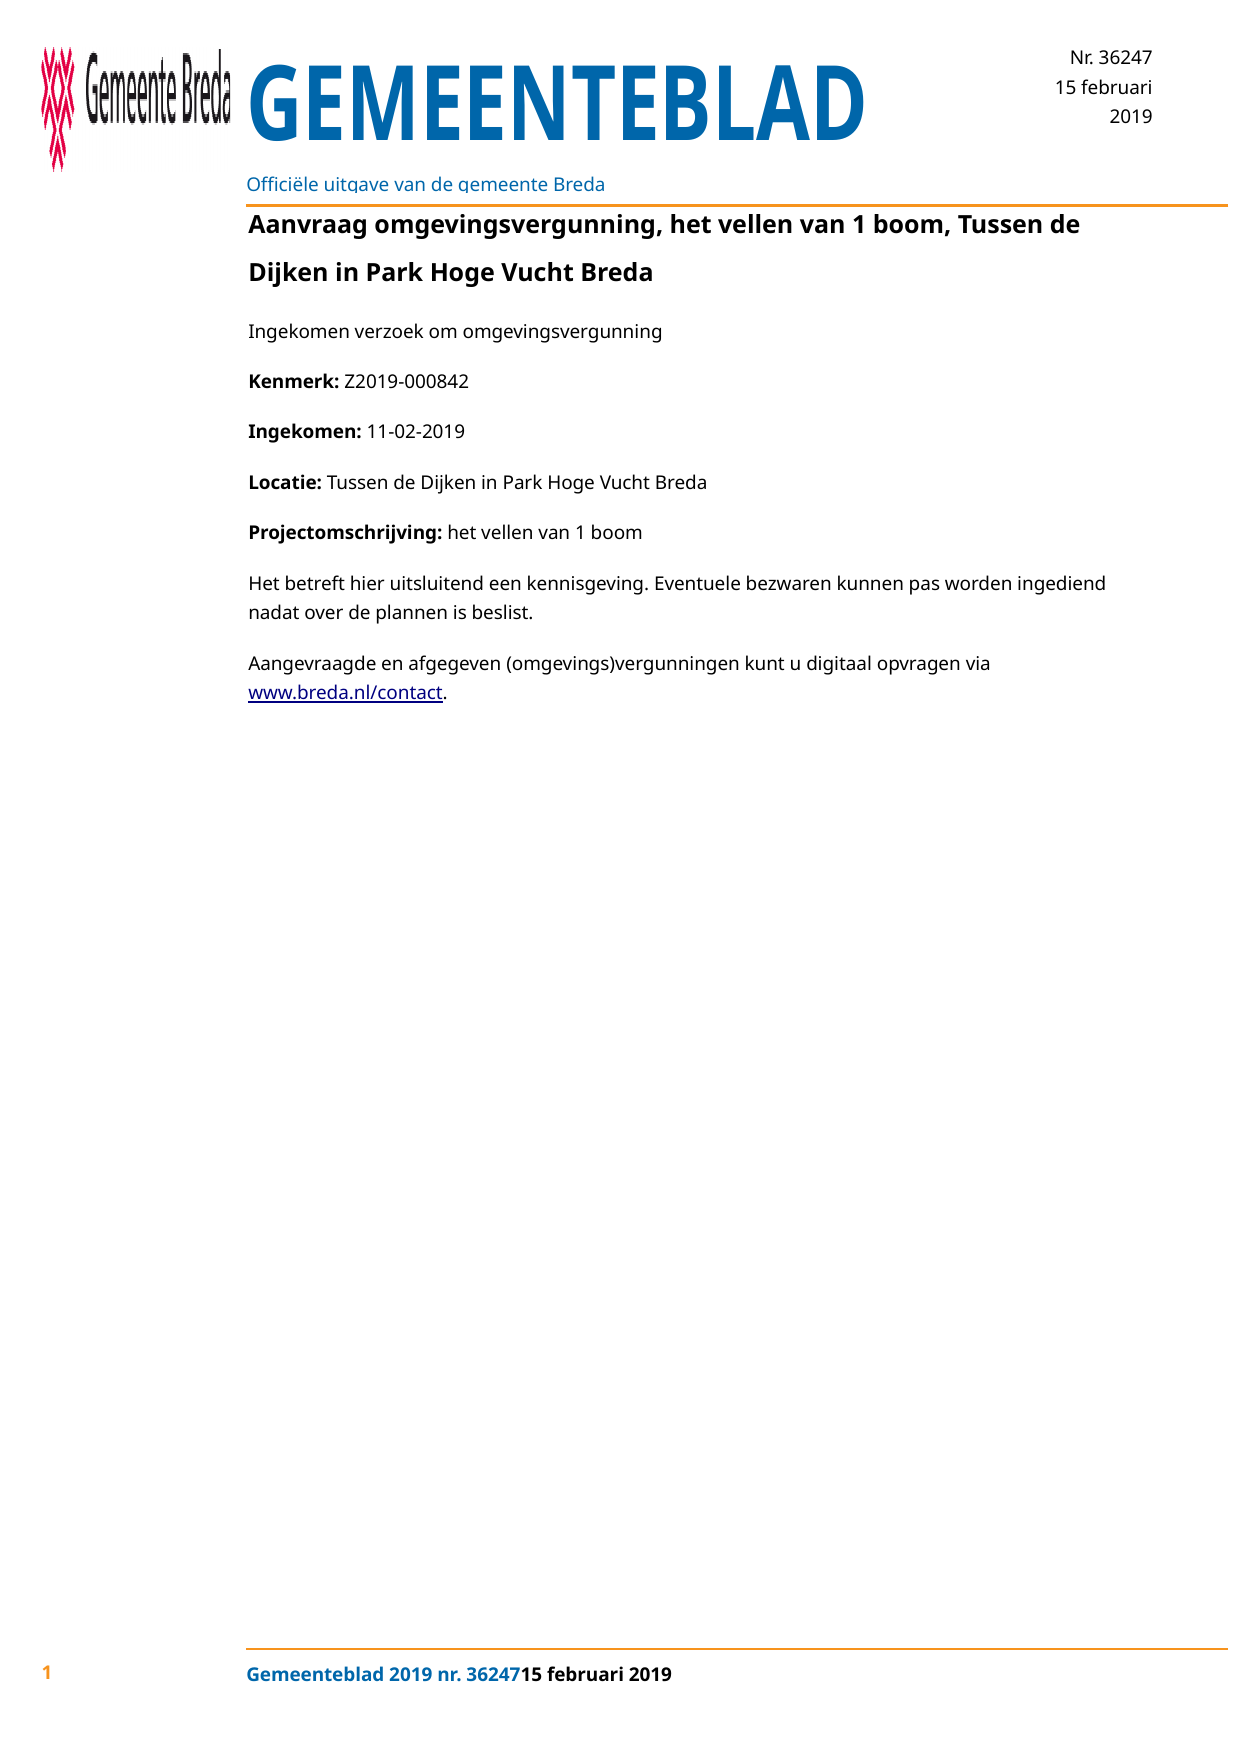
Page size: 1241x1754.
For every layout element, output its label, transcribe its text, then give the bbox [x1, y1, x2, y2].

picture [41, 47, 231, 172]
text Aanvraag omgevingsvergunning, het vellen van 1 boom, Tussen de Dijken in Park Hoge Vucht Breda [248, 207, 1152, 288]
text Aangevraagde en afgegeven (omgevings)vergunningen kunt u digitaal opvragen via www.breda.nl/contact. [248, 650, 1152, 705]
text Ingekomen verzoek om omgevingsvergunning [248, 318, 1152, 344]
text Projectomschrijving: het vellen van 1 boom [248, 519, 1152, 545]
text Ingekomen: 11-02-2019 [248, 419, 1152, 444]
text Kenmerk: Z2019-000842 [248, 368, 1152, 394]
text Locatie: Tussen de Dijken in Park Hoge Vucht Breda [248, 469, 1152, 495]
text Het betreft hier uitsluitend een kennisgeving. Eventuele bezwaren kunnen pas worden ingediend nadat over de plannen is beslist. [248, 570, 1152, 625]
